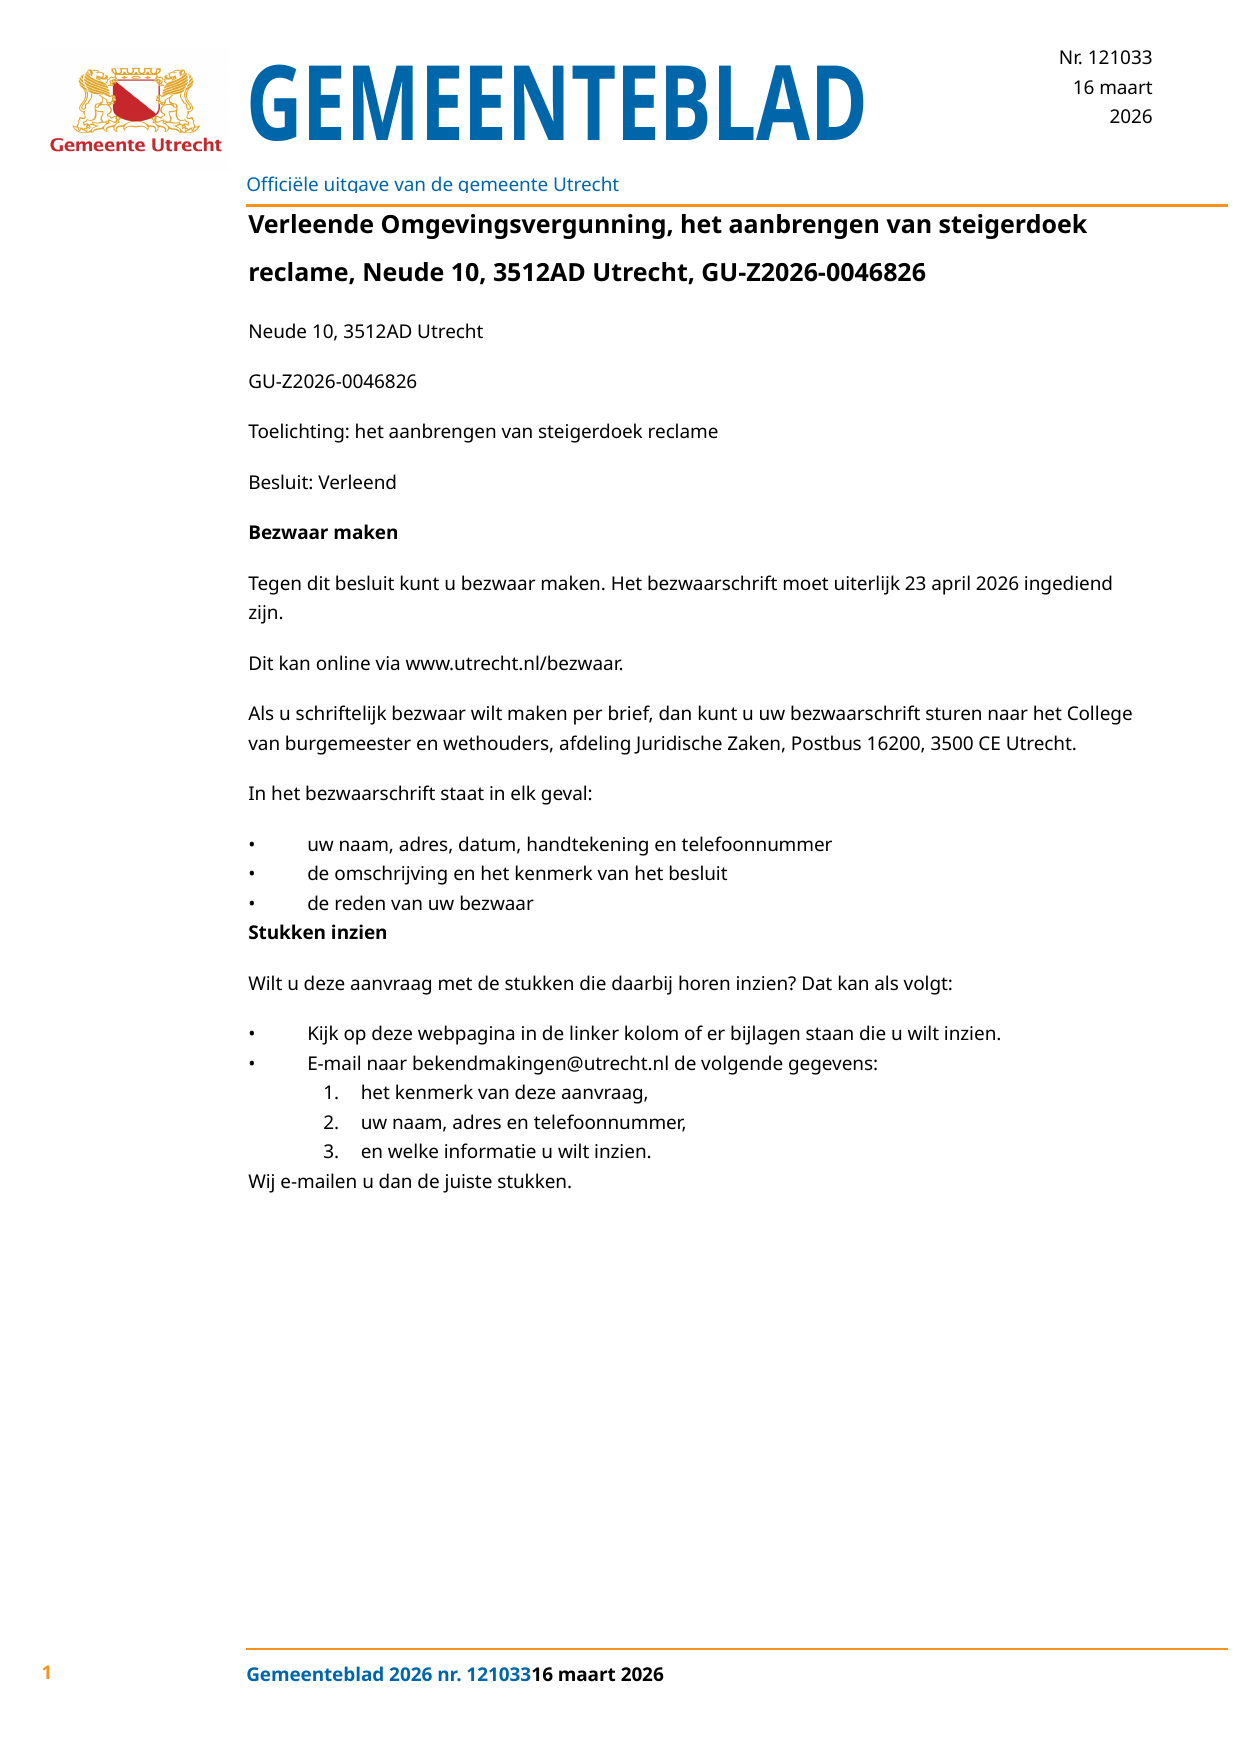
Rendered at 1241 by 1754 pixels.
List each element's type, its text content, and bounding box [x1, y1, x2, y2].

list uw naam, adres en telefoonnummer, [323, 1109, 1152, 1135]
list E-mail naar bekendmakingen@utrecht.nl de volgende gegevens: [248, 1050, 1152, 1076]
text GU-Z2026-0046826 [248, 368, 1152, 394]
text Als u schriftelijk bezwaar wilt maken per brief, dan kunt u uw bezwaarschrift sturen naar het College van burgemeester en wethouders, afdeling Juridische Zaken, Postbus 16200, 3500 CE Utrecht. [248, 700, 1152, 756]
list Kijk op deze webpagina in de linker kolom of er bijlagen staan die u wilt inzien. [248, 1020, 1152, 1046]
picture [41, 47, 231, 172]
list en welke informatie u wilt inzien. [323, 1139, 1152, 1164]
text Wilt u deze aanvraag met de stukken die daarbij horen inzien? Dat kan als volgt: [248, 970, 1152, 996]
text Neude 10, 3512AD Utrecht [248, 318, 1152, 344]
text In het bezwaarschrift staat in elk geval: [248, 780, 1152, 806]
text Stukken inzien [248, 919, 1152, 945]
text Bezwaar maken [248, 519, 1152, 545]
list het kenmerk van deze aanvraag, [323, 1079, 1152, 1105]
list de reden van uw bezwaar [248, 890, 1152, 916]
text Verleende Omgevingsvergunning, het aanbrengen van steigerdoek reclame, Neude 10, 3512AD Utrecht, GU-Z2026-0046826 [248, 207, 1152, 288]
text Wij e-mailen u dan de juiste stukken. [248, 1168, 1152, 1194]
list uw naam, adres, datum, handtekening en telefoonnummer [248, 831, 1152, 857]
text Tegen dit besluit kunt u bezwaar maken. Het bezwaarschrift moet uiterlijk 23 april 2026 ingediend zijn. [248, 570, 1152, 625]
list de omschrijving en het kenmerk van het besluit [248, 860, 1152, 886]
text Besluit: Verleend [248, 469, 1152, 495]
text Toelichting: het aanbrengen van steigerdoek reclame [248, 419, 1152, 444]
text Dit kan online via www.utrecht.nl/bezwaar. [248, 650, 1152, 676]
